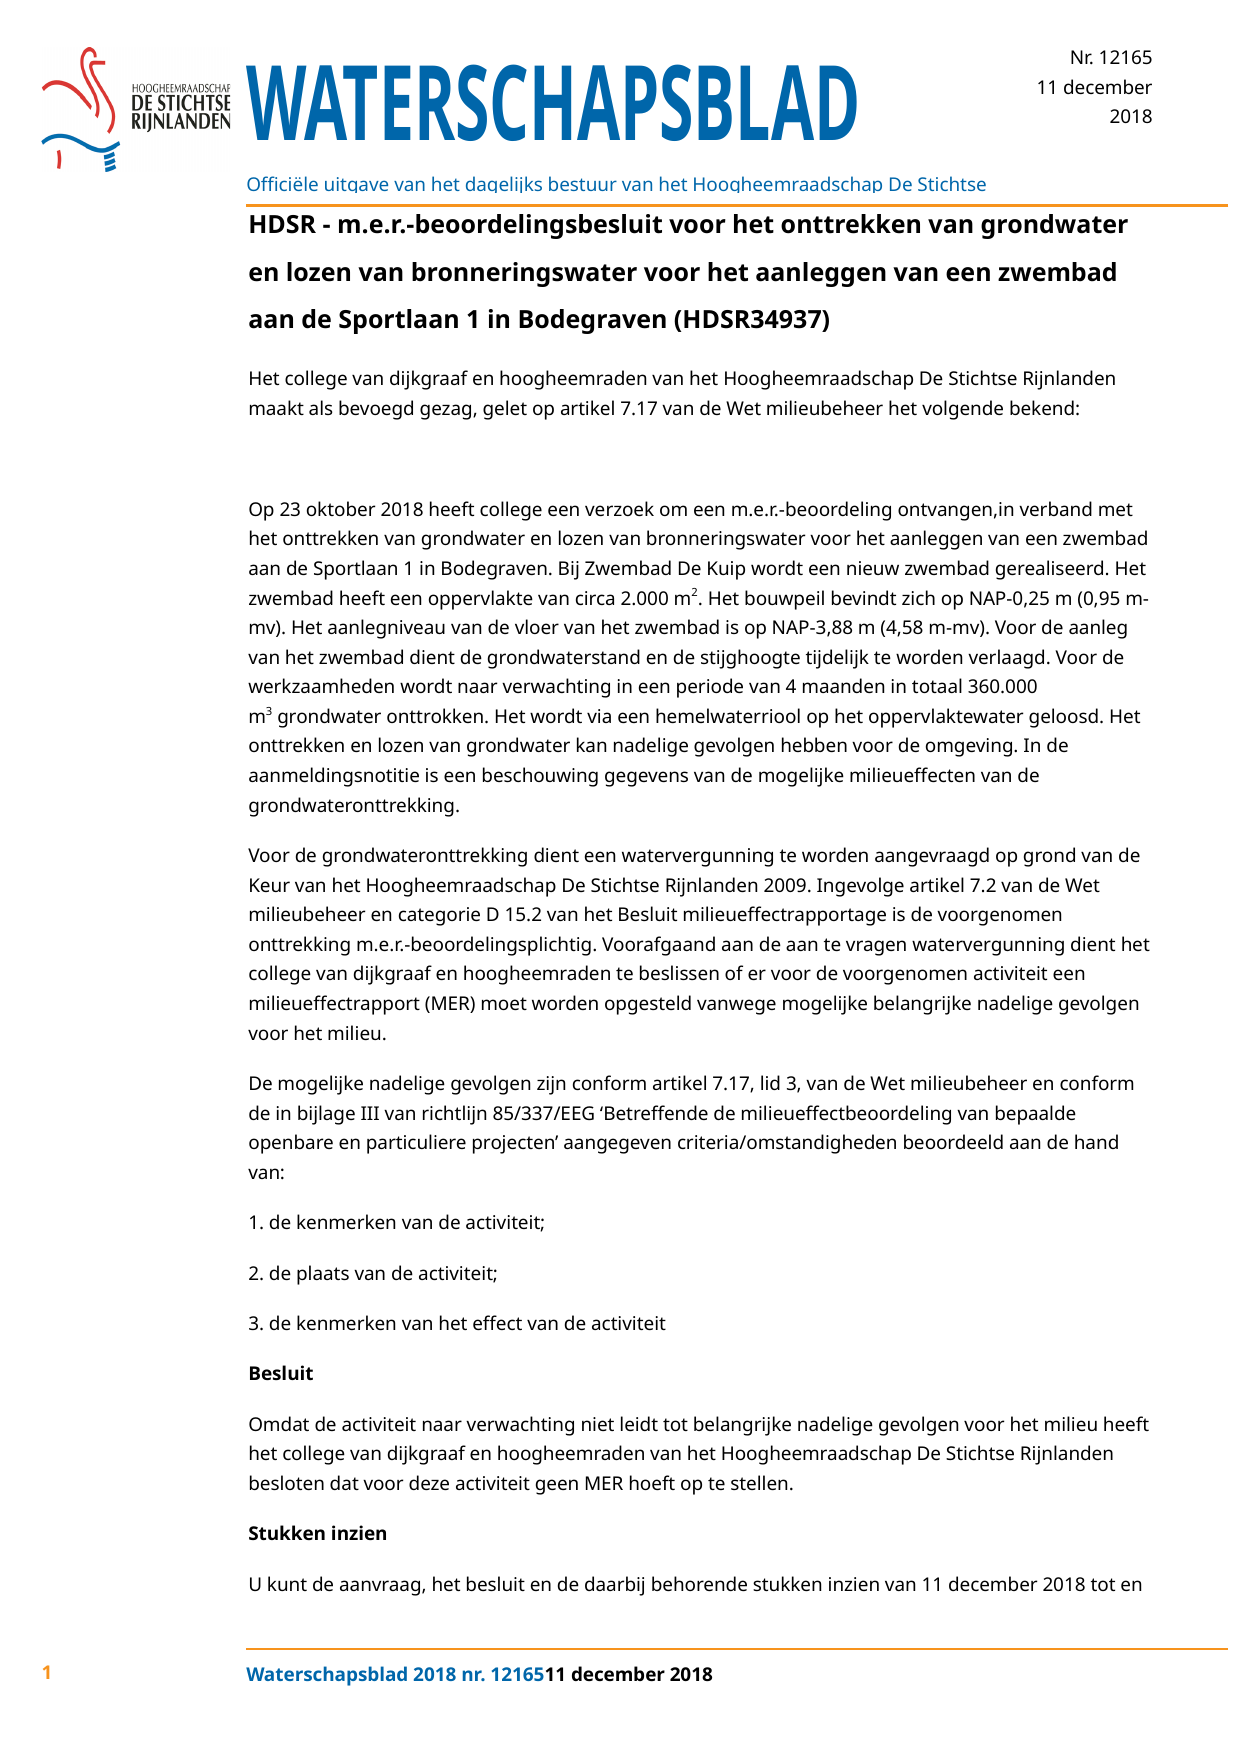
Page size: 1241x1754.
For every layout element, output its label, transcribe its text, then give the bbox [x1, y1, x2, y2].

text HDSR - m.e.r.-beoordelingsbesluit voor het onttrekken van grondwater en lozen van bronneringswater voor het aanleggen van een zwembad aan de Sportlaan 1 in Bodegraven (HDSR34937) [248, 207, 1152, 336]
text Besluit [248, 1361, 1152, 1386]
text Voor de grondwateronttrekking dient een watervergunning te worden aangevraagd op grond van de Keur van het Hoogheemraadschap De Stichtse Rijnlanden 2009. Ingevolge artikel 7.2 van de Wet milieubeheer en categorie D 15.2 van het Besluit milieueffectrapportage is de voorgenomen onttrekking m.e.r.-beoordelingsplichtig. Voorafgaand aan de aan te vragen watervergunning dient het college van dijkgraaf en hoogheemraden te beslissen of er voor de voorgenomen activiteit een milieueffectrapport (MER) moet worden opgesteld vanwege mogelijke belangrijke nadelige gevolgen voor het milieu. [248, 842, 1152, 1045]
text Omdat de activiteit naar verwachting niet leidt tot belangrijke nadelige gevolgen voor het milieu heeft het college van dijkgraaf en hoogheemraden van het Hoogheemraadschap De Stichtse Rijnlanden besloten dat voor deze activiteit geen MER hoeft op te stellen. [248, 1411, 1152, 1496]
text Het college van dijkgraaf en hoogheemraden van het Hoogheemraadschap De Stichtse Rijnlanden maakt als bevoegd gezag, gelet op artikel 7.17 van de Wet milieubeheer het volgende bekend: [248, 366, 1152, 421]
text U kunt de aanvraag, het besluit en de daarbij behorende stukken inzien van 11 december 2018 tot en [248, 1571, 1152, 1597]
text De mogelijke nadelige gevolgen zijn conform artikel 7.17, lid 3, van de Wet milieubeheer en conform de in bijlage III van richtlijn 85/337/EEG ‘Betreffende de milieueffectbeoordeling van bepaalde openbare en particuliere projecten’ aangegeven criteria/omstandigheden beoordeeld aan de hand van: [248, 1070, 1152, 1184]
text Op 23 oktober 2018 heeft college een verzoek om een m.e.r.-beoordeling ontvangen,in verband met het onttrekken van grondwater en lozen van bronneringswater voor het aanleggen van een zwembad aan de Sportlaan 1 in Bodegraven. Bij Zwembad De Kuip wordt een nieuw zwembad gerealiseerd. Het zwembad heeft een oppervlakte van circa 2.000 m2. Het bouwpeil bevindt zich op NAP-0,25 m (0,95 m-mv). Het aanlegniveau van de vloer van het zwembad is op NAP-3,88 m (4,58 m-mv). Voor de aanleg van het zwembad dient de grondwaterstand en de stijghoogte tijdelijk te worden verlaagd. Voor de werkzaamheden wordt naar verwachting in een periode van 4 maanden in totaal 360.000 m3 grondwater onttrokken. Het wordt via een hemelwaterriool op het oppervlaktewater geloosd. Het onttrekken en lozen van grondwater kan nadelige gevolgen hebben voor de omgeving. In de aanmeldingsnotitie is een beschouwing gegevens van de mogelijke milieueffecten van de grondwateronttrekking. [248, 496, 1152, 817]
text 3. de kenmerken van het effect van de activiteit [248, 1310, 1152, 1336]
text 1. de kenmerken van de activiteit; [248, 1209, 1152, 1235]
text Stukken inzien [248, 1521, 1152, 1546]
picture [41, 47, 231, 172]
text 2. de plaats van de activiteit; [248, 1260, 1152, 1285]
